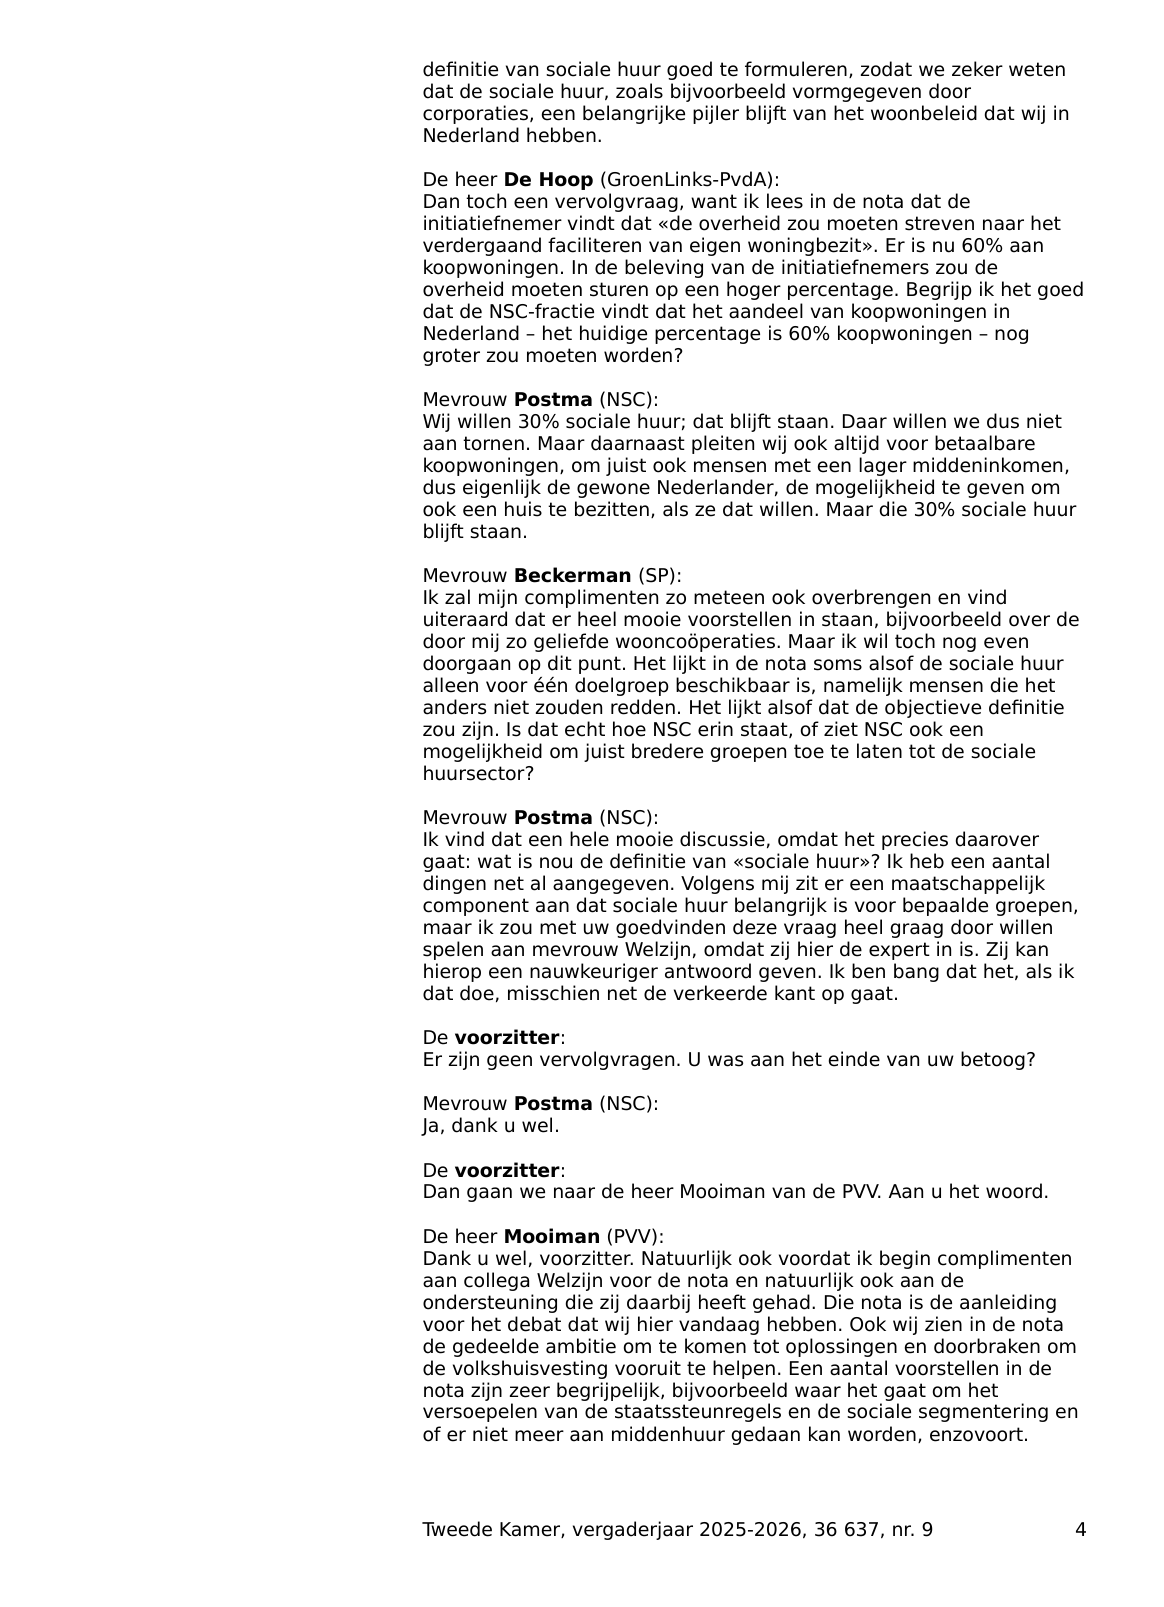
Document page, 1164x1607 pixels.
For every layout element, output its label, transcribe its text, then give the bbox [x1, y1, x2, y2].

text Dan toch een vervolgvraag, want ik lees in de nota dat de initiatiefnemer vindt dat «de overheid zou moeten streven naar het verdergaand faciliteren van eigen woningbezit». Er is nu 60% aan koopwoningen. In de beleving van de initiatiefnemers zou de overheid moeten sturen op een hoger percentage. Begrijp ik het goed dat de NSC-fractie vindt dat het aandeel van koopwoningen in Nederland – het huidige percentage is 60% koopwoningen – nog groter zou moeten worden? [422, 191, 1087, 367]
text Wij willen 30% sociale huur; dat blijft staan. Daar willen we dus niet aan tornen. Maar daarnaast pleiten wij ook altijd voor betaalbare koopwoningen, om juist ook mensen met een lager middeninkomen, dus eigenlijk de gewone Nederlander, de mogelijkheid te geven om ook een huis te bezitten, als ze dat willen. Maar die 30% sociale huur blijft staan. [422, 411, 1087, 543]
text Dan gaan we naar de heer Mooiman van de PVV. Aan u het woord. [422, 1181, 1087, 1203]
text Mevrouw Postma (NSC): [422, 1093, 1087, 1115]
text Mevrouw Postma (NSC): [422, 389, 1087, 411]
text Ik vind dat een hele mooie discussie, omdat het precies daarover gaat: wat is nou de definitie van «sociale huur»? Ik heb een aantal dingen net al aangegeven. Volgens mij zit er een maatschappelijk component aan dat sociale huur belangrijk is voor bepaalde groepen, maar ik zou met uw goedvinden deze vraag heel graag door willen spelen aan mevrouw Welzijn, omdat zij hier de expert in is. Zij kan hierop een nauwkeuriger antwoord geven. Ik ben bang dat het, als ik dat doe, misschien net de verkeerde kant op gaat. [422, 829, 1087, 1005]
text Er zijn geen vervolgvragen. U was aan het einde van uw betoog? [422, 1049, 1087, 1071]
text Mevrouw Beckerman (SP): [422, 565, 1087, 587]
text Mevrouw Postma (NSC): [422, 807, 1087, 829]
text De voorzitter: [422, 1027, 1087, 1049]
text De heer De Hoop (GroenLinks-PvdA): [422, 169, 1087, 191]
text definitie van sociale huur goed te formuleren, zodat we zeker weten dat de sociale huur, zoals bijvoorbeeld vormgegeven door corporaties, een belangrijke pijler blijft van het woonbeleid dat wij in Nederland hebben. [422, 59, 1087, 147]
text Ik zal mijn complimenten zo meteen ook overbrengen en vind uiteraard dat er heel mooie voorstellen in staan, bijvoorbeeld over de door mij zo geliefde wooncoöperaties. Maar ik wil toch nog even doorgaan op dit punt. Het lijkt in de nota soms alsof de sociale huur alleen voor één doelgroep beschikbaar is, namelijk mensen die het anders niet zouden redden. Het lijkt alsof dat de objectieve definitie zou zijn. Is dat echt hoe NSC erin staat, of ziet NSC ook een mogelijkheid om juist bredere groepen toe te laten tot de sociale huursector? [422, 587, 1087, 785]
text De heer Mooiman (PVV): [422, 1226, 1087, 1248]
text Ja, dank u wel. [422, 1115, 1087, 1137]
text De voorzitter: [422, 1159, 1087, 1181]
text Dank u wel, voorzitter. Natuurlijk ook voordat ik begin complimenten aan collega Welzijn voor de nota en natuurlijk ook aan de ondersteuning die zij daarbij heeft gehad. Die nota is de aanleiding voor het debat dat wij hier vandaag hebben. Ook wij zien in de nota de gedeelde ambitie om te komen tot oplossingen en doorbraken om de volkshuisvesting vooruit te helpen. Een aantal voorstellen in de nota zijn zeer begrijpelijk, bijvoorbeeld waar het gaat om het versoepelen van de staatssteunregels en de sociale segmentering en of er niet meer aan middenhuur gedaan kan worden, enzovoort. [422, 1248, 1087, 1445]
